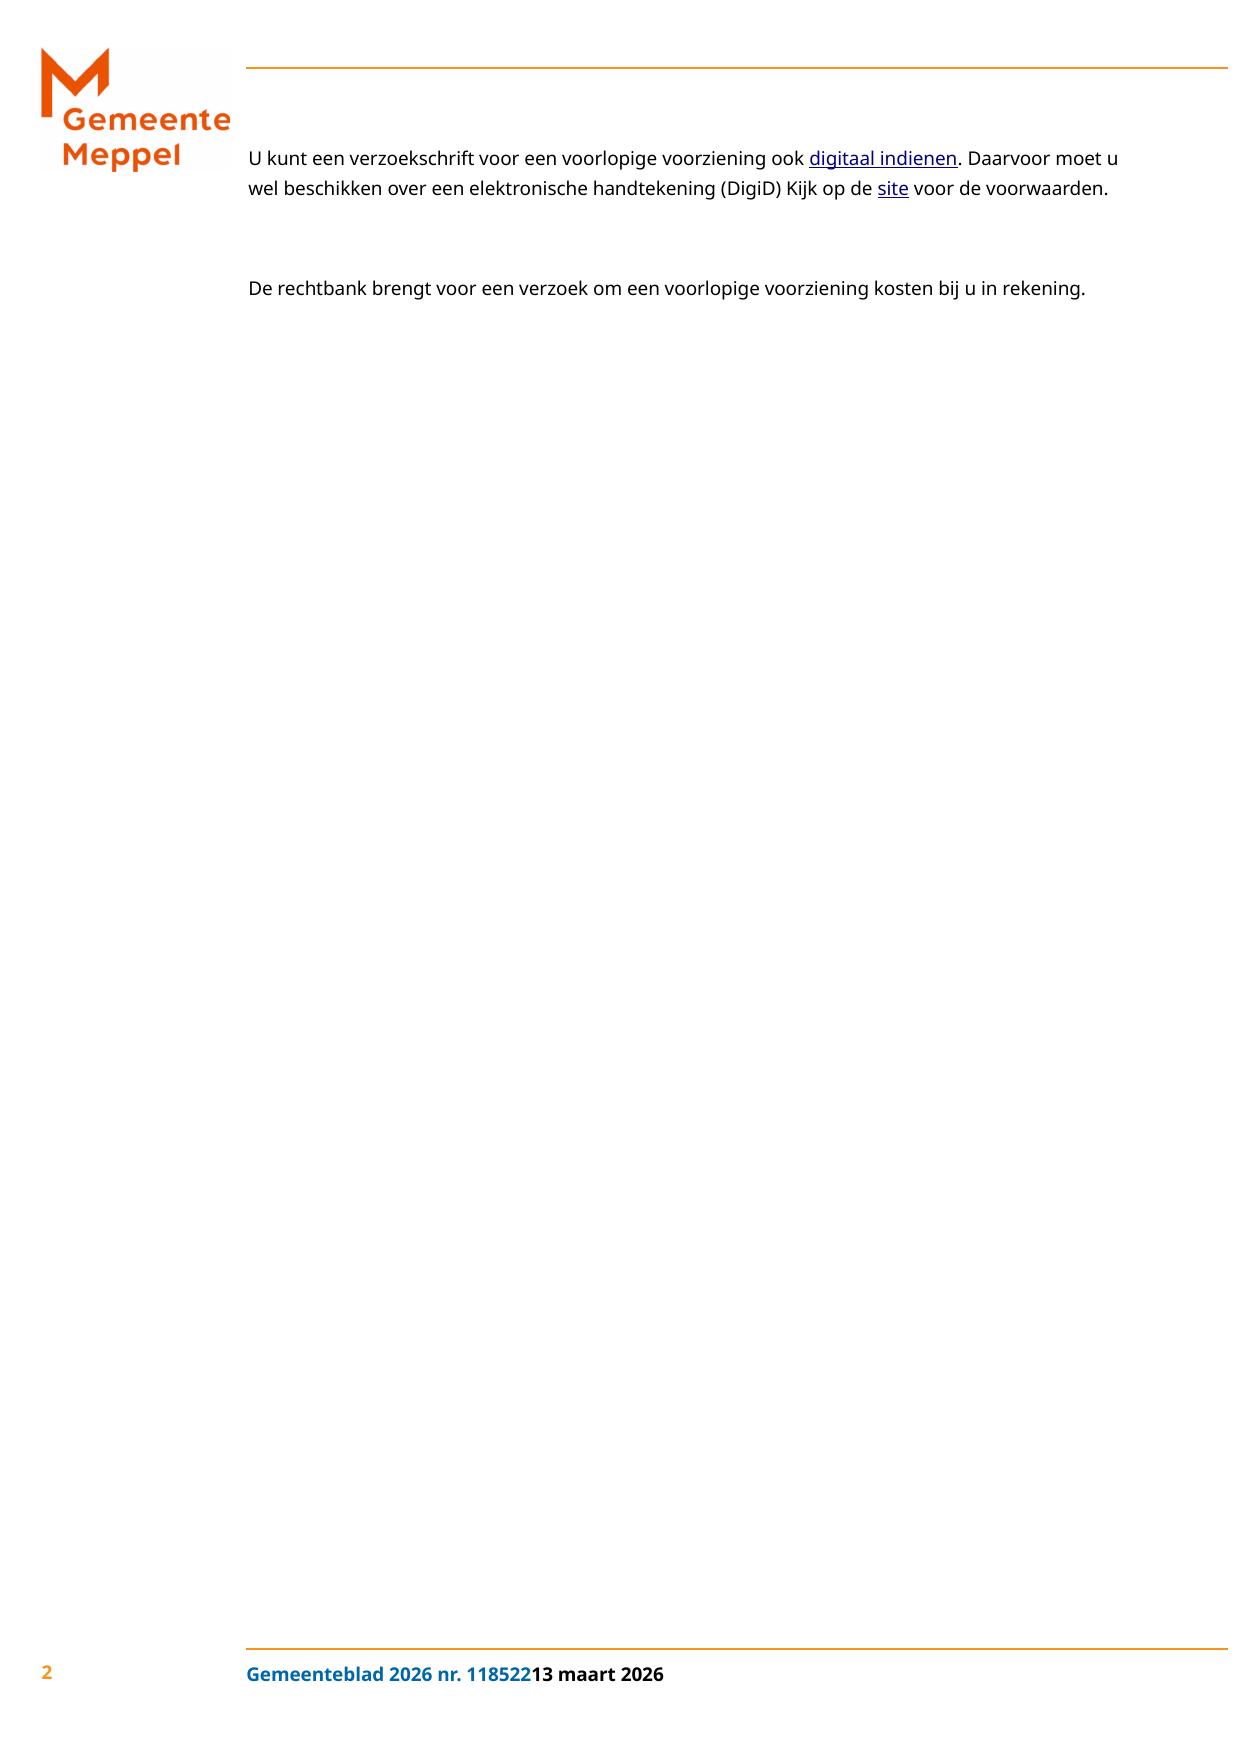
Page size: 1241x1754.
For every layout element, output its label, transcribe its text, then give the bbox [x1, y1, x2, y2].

text U kunt een verzoekschrift voor een voorlopige voorziening ook digitaal indienen. Daarvoor moet u wel beschikken over een elektronische handtekening (DigiD) Kijk op de site voor de voorwaarden. [248, 145, 1152, 201]
picture [41, 47, 231, 172]
text De rechtbank brengt voor een verzoek om een voorlopige voorziening kosten bij u in rekening. [248, 276, 1152, 301]
